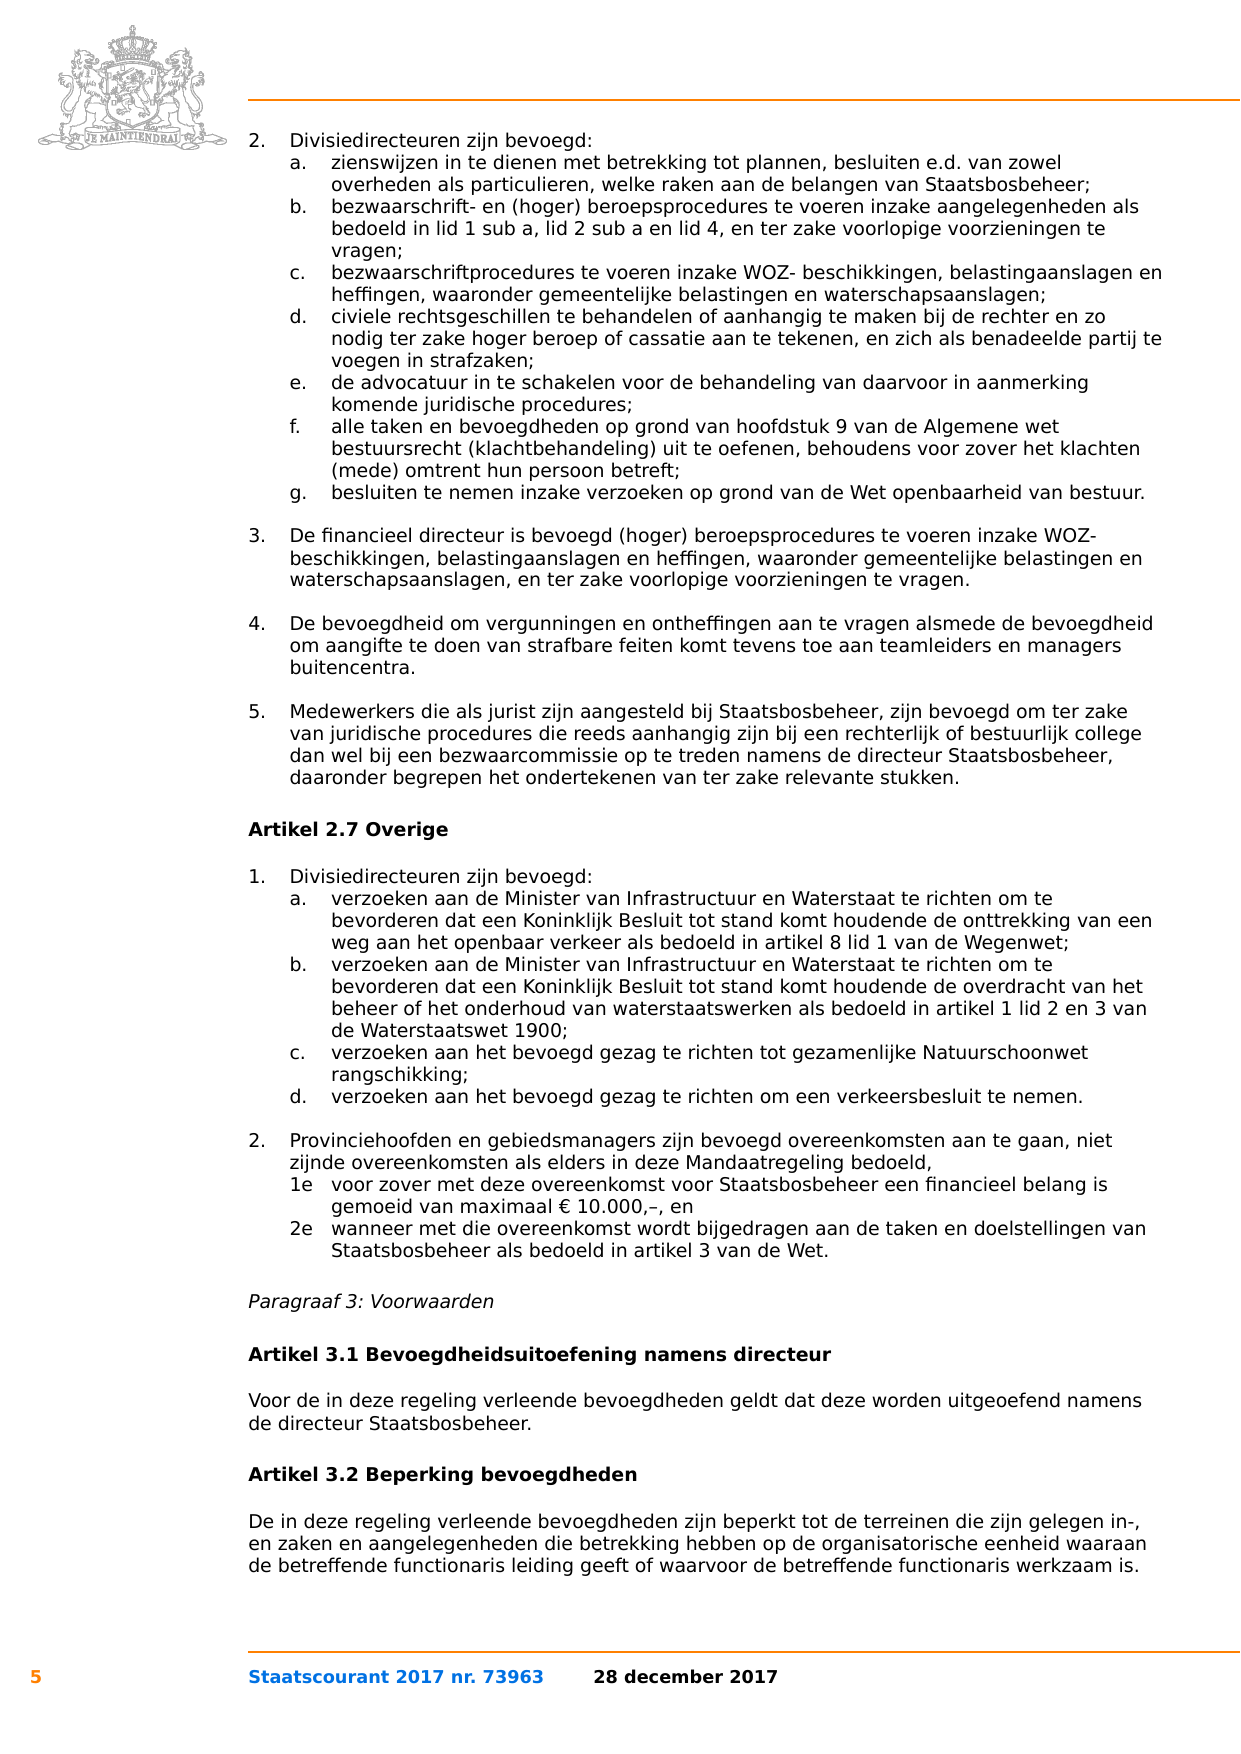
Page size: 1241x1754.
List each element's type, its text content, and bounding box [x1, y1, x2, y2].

text 2. Divisiedirecteuren zijn bevoegd: [248, 130, 1163, 152]
subtitle Artikel 3.1 Bevoegdheidsuitoefening namens directeur [248, 1343, 1163, 1365]
text g. besluiten te nemen inzake verzoeken op grond van de Wet openbaarheid van bestuur. [289, 482, 1163, 503]
text 1e voor zover met deze overeenkomst voor Staatsbosbeheer een financieel belang is gemoeid van maximaal € 10.000,–, en [289, 1173, 1163, 1217]
text 4. De bevoegdheid om vergunningen en ontheffingen aan te vragen alsmede de bevoegdheid om aangifte te doen van strafbare feiten komt tevens toe aan teamleiders en managers buitencentra. [248, 613, 1163, 679]
subtitle Artikel 2.7 Overige [248, 819, 1163, 841]
text 2. Provinciehoofden en gebiedsmanagers zijn bevoegd overeenkomsten aan te gaan, niet zijnde overeenkomsten als elders in deze Mandaatregeling bedoeld, [248, 1129, 1163, 1173]
text b. verzoeken aan de Minister van Infrastructuur en Waterstaat te richten om te bevorderen dat een Koninklijk Besluit tot stand komt houdende de overdracht van het beheer of het onderhoud van waterstaatswerken als bedoeld in artikel 1 lid 2 en 3 van de Waterstaatswet 1900; [289, 954, 1163, 1042]
subtitle Paragraaf 3: Voorwaarden [248, 1291, 1163, 1313]
text Voor de in deze regeling verleende bevoegdheden geldt dat deze worden uitgeoefend namens de directeur Staatsbosbeheer. [248, 1390, 1163, 1434]
text 5. Medewerkers die als jurist zijn aangesteld bij Staatsbosbeheer, zijn bevoegd om ter zake van juridische procedures die reeds aanhangig zijn bij een rechterlijk of bestuurlijk college dan wel bij een bezwaarcommissie op te treden namens de directeur Staatsbosbeheer, daaronder begrepen het ondertekenen van ter zake relevante stukken. [248, 701, 1163, 789]
text a. zienswijzen in te dienen met betrekking tot plannen, besluiten e.d. van zowel overheden als particulieren, welke raken aan de belangen van Staatsbosbeheer; [289, 152, 1163, 196]
text d. civiele rechtsgeschillen te behandelen of aanhangig te maken bij de rechter en zo nodig ter zake hoger beroep of cassatie aan te tekenen, en zich als benadeelde partij te voegen in strafzaken; [289, 306, 1163, 372]
text d. verzoeken aan het bevoegd gezag te richten om een verkeersbesluit te nemen. [289, 1086, 1163, 1108]
text f. alle taken en bevoegdheden op grond van hoofdstuk 9 van de Algemene wet bestuursrecht (klachtbehandeling) uit te oefenen, behoudens voor zover het klachten (mede) omtrent hun persoon betreft; [289, 416, 1163, 482]
text e. de advocatuur in te schakelen voor de behandeling van daarvoor in aanmerking komende juridische procedures; [289, 372, 1163, 416]
text b. bezwaarschrift- en (hoger) beroepsprocedures te voeren inzake aangelegenheden als bedoeld in lid 1 sub a, lid 2 sub a en lid 4, en ter zake voorlopige voorzieningen te vragen; [289, 196, 1163, 262]
text 3. De financieel directeur is bevoegd (hoger) beroepsprocedures te voeren inzake WOZ- beschikkingen, belastingaanslagen en heffingen, waaronder gemeentelijke belastingen en waterschapsaanslagen, en ter zake voorlopige voorzieningen te vragen. [248, 525, 1163, 591]
text c. verzoeken aan het bevoegd gezag te richten tot gezamenlijke Natuurschoonwet rangschikking; [289, 1042, 1163, 1086]
text c. bezwaarschriftprocedures te voeren inzake WOZ- beschikkingen, belastingaanslagen en heffingen, waaronder gemeentelijke belastingen en waterschapsaanslagen; [289, 262, 1163, 306]
subtitle Artikel 3.2 Beperking bevoegdheden [248, 1464, 1163, 1486]
text 2e wanneer met die overeenkomst wordt bijgedragen aan de taken en doelstellingen van Staatsbosbeheer als bedoeld in artikel 3 van de Wet. [289, 1217, 1163, 1261]
text 1. Divisiedirecteuren zijn bevoegd: [248, 866, 1163, 888]
text De in deze regeling verleende bevoegdheden zijn beperkt tot de terreinen die zijn gelegen in-, en zaken en aangelegenheden die betrekking hebben op de organisatorische eenheid waaraan de betreffende functionaris leiding geeft of waarvoor de betreffende functionaris werkzaam is. [248, 1511, 1163, 1577]
picture [38, 25, 227, 150]
text a. verzoeken aan de Minister van Infrastructuur en Waterstaat te richten om te bevorderen dat een Koninklijk Besluit tot stand komt houdende de onttrekking van een weg aan het openbaar verkeer als bedoeld in artikel 8 lid 1 van de Wegenwet; [289, 888, 1163, 954]
